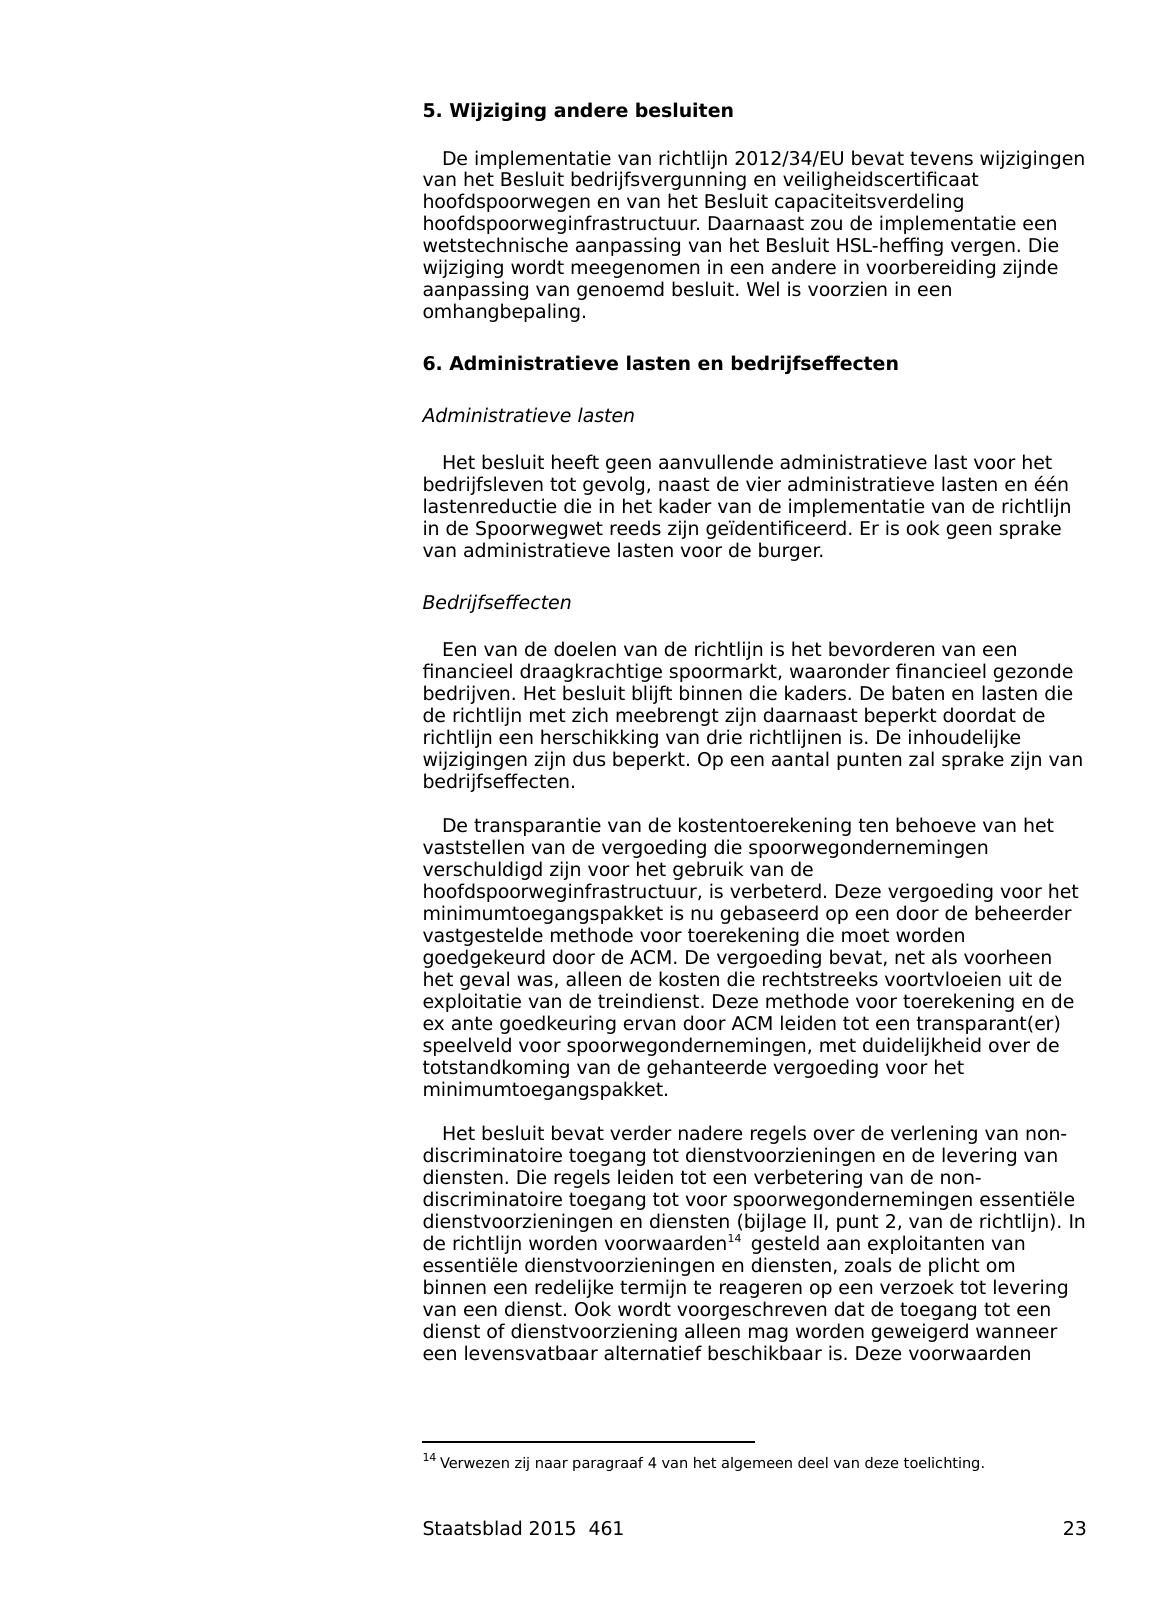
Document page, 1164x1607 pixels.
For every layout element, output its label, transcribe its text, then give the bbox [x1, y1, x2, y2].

text Het besluit bevat verder nadere regels over de verlening van non-discriminatoire toegang tot dienstvoorzieningen en de levering van diensten. Die regels leiden tot een verbetering van de non-discriminatoire toegang tot voor spoorwegondernemingen essentiële dienstvoorzieningen en diensten (bijlage II, punt 2, van de richtlijn). In de richtlijn worden voorwaarden gesteld aan exploitanten van essentiële dienstvoorzieningen en diensten, zoals de plicht om binnen een redelijke termijn te reageren op een verzoek tot levering van een dienst. Ook wordt voorgeschreven dat de toegang tot een dienst of dienstvoorziening alleen mag worden geweigerd wanneer een levensvatbaar alternatief beschikbaar is. Deze voorwaarden [422, 1123, 1087, 1365]
text De implementatie van richtlijn 2012/34/EU bevat tevens wijzigingen van het Besluit bedrijfsvergunning en veiligheidscertificaat hoofdspoorwegen en van het Besluit capaciteitsverdeling hoofdspoorweginfrastructuur. Daarnaast zou de implementatie een wetstechnische aanpassing van het Besluit HSL-heffing vergen. Die wijziging wordt meegenomen in een andere in voorbereiding zijnde aanpassing van genoemd besluit. Wel is voorzien in een omhangbepaling. [422, 147, 1087, 323]
subtitle 5. Wijziging andere besluiten [422, 100, 1087, 122]
text Verwezen zij naar paragraaf 4 van het algemeen deel van deze toelichting. [422, 1451, 1087, 1473]
subtitle Administratieve lasten [422, 405, 1087, 427]
text Een van de doelen van de richtlijn is het bevorderen van een financieel draagkrachtige spoormarkt, waaronder financieel gezonde bedrijven. Het besluit blijft binnen die kaders. De baten en lasten die de richtlijn met zich meebrengt zijn daarnaast beperkt doordat de richtlijn een herschikking van drie richtlijnen is. De inhoudelijke wijzigingen zijn dus beperkt. Op een aantal punten zal sprake zijn van bedrijfseffecten. [422, 639, 1087, 793]
subtitle Bedrijfseffecten [422, 592, 1087, 614]
text Het besluit heeft geen aanvullende administratieve last voor het bedrijfsleven tot gevolg, naast de vier administratieve lasten en één lastenreductie die in het kader van de implementatie van de richtlijn in de Spoorwegwet reeds zijn geïdentificeerd. Er is ook geen sprake van administratieve lasten voor de burger. [422, 452, 1087, 562]
subtitle 6. Administratieve lasten en bedrijfseffecten [422, 353, 1087, 375]
text De transparantie van de kostentoerekening ten behoeve van het vaststellen van de vergoeding die spoorwegondernemingen verschuldigd zijn voor het gebruik van de hoofdspoorweginfrastructuur, is verbeterd. Deze vergoeding voor het minimumtoegangspakket is nu gebaseerd op een door de beheerder vastgestelde methode voor toerekening die moet worden goedgekeurd door de ACM. De vergoeding bevat, net als voorheen het geval was, alleen de kosten die rechtstreeks voortvloeien uit de exploitatie van de treindienst. Deze methode voor toerekening en de ex ante goedkeuring ervan door ACM leiden tot een transparant(er) speelveld voor spoorwegondernemingen, met duidelijkheid over de totstandkoming van de gehanteerde vergoeding voor het minimumtoegangspakket. [422, 815, 1087, 1101]
